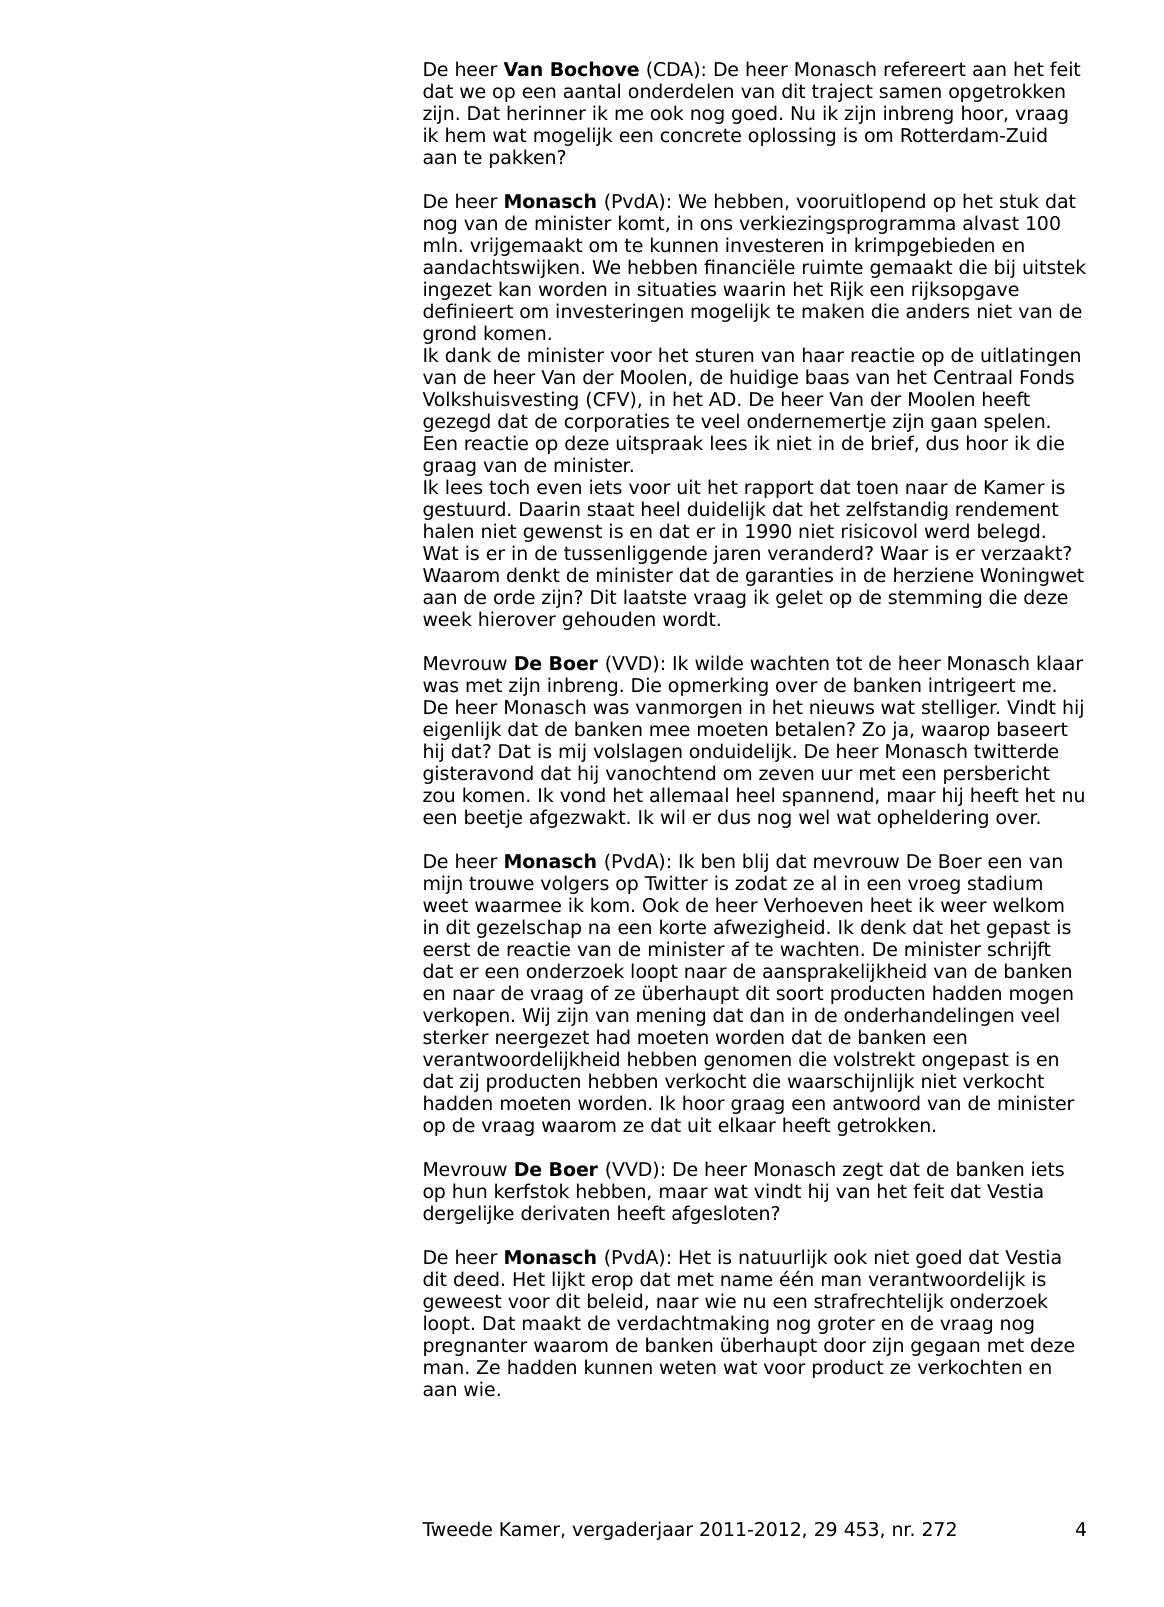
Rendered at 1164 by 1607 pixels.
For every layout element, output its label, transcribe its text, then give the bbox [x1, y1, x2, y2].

text De heer Monasch (PvdA): Ik ben blij dat mevrouw De Boer een van mijn trouwe volgers op Twitter is zodat ze al in een vroeg stadium weet waarmee ik kom. Ook de heer Verhoeven heet ik weer welkom in dit gezelschap na een korte afwezigheid. Ik denk dat het gepast is eerst de reactie van de minister af te wachten. De minister schrijft dat er een onderzoek loopt naar de aansprakelijkheid van de banken en naar de vraag of ze überhaupt dit soort producten hadden mogen verkopen. Wij zijn van mening dat dan in de onderhandelingen veel sterker neergezet had moeten worden dat de banken een verantwoordelijkheid hebben genomen die volstrekt ongepast is en dat zij producten hebben verkocht die waarschijnlijk niet verkocht hadden moeten worden. Ik hoor graag een antwoord van de minister op de vraag waarom ze dat uit elkaar heeft getrokken. [422, 851, 1087, 1137]
text De heer Van Bochove (CDA): De heer Monasch refereert aan het feit dat we op een aantal onderdelen van dit traject samen opgetrokken zijn. Dat herinner ik me ook nog goed. Nu ik zijn inbreng hoor, vraag ik hem wat mogelijk een concrete oplossing is om Rotterdam-Zuid aan te pakken? [422, 59, 1087, 169]
text Mevrouw De Boer (VVD): Ik wilde wachten tot de heer Monasch klaar was met zijn inbreng. Die opmerking over de banken intrigeert me. De heer Monasch was vanmorgen in het nieuws wat stelliger. Vindt hij eigenlijk dat de banken mee moeten betalen? Zo ja, waarop baseert hij dat? Dat is mij volslagen onduidelijk. De heer Monasch twitterde gisteravond dat hij vanochtend om zeven uur met een persbericht zou komen. Ik vond het allemaal heel spannend, maar hij heeft het nu een beetje afgezwakt. Ik wil er dus nog wel wat opheldering over. [422, 653, 1087, 829]
text Mevrouw De Boer (VVD): De heer Monasch zegt dat de banken iets op hun kerfstok hebben, maar wat vindt hij van het feit dat Vestia dergelijke derivaten heeft afgesloten? [422, 1159, 1087, 1225]
text De heer Monasch (PvdA): We hebben, vooruitlopend op het stuk dat nog van de minister komt, in ons verkiezingsprogramma alvast 100 mln. vrijgemaakt om te kunnen investeren in krimpgebieden en aandachtswijken. We hebben financiële ruimte gemaakt die bij uitstek ingezet kan worden in situaties waarin het Rijk een rijksopgave definieert om investeringen mogelijk te maken die anders niet van de grond komen. [422, 191, 1087, 345]
text Ik lees toch even iets voor uit het rapport dat toen naar de Kamer is gestuurd. Daarin staat heel duidelijk dat het zelfstandig rendement halen niet gewenst is en dat er in 1990 niet risicovol werd belegd. Wat is er in de tussenliggende jaren veranderd? Waar is er verzaakt? Waarom denkt de minister dat de garanties in de herziene Woningwet aan de orde zijn? Dit laatste vraag ik gelet op de stemming die deze week hierover gehouden wordt. [422, 477, 1087, 631]
text Ik dank de minister voor het sturen van haar reactie op de uitlatingen van de heer Van der Moolen, de huidige baas van het Centraal Fonds Volkshuisvesting (CFV), in het AD. De heer Van der Moolen heeft gezegd dat de corporaties te veel ondernemertje zijn gaan spelen. Een reactie op deze uitspraak lees ik niet in de brief, dus hoor ik die graag van de minister. [422, 345, 1087, 477]
text De heer Monasch (PvdA): Het is natuurlijk ook niet goed dat Vestia dit deed. Het lijkt erop dat met name één man verantwoordelijk is geweest voor dit beleid, naar wie nu een strafrechtelijk onderzoek loopt. Dat maakt de verdachtmaking nog groter en de vraag nog pregnanter waarom de banken überhaupt door zijn gegaan met deze man. Ze hadden kunnen weten wat voor product ze verkochten en aan wie. [422, 1247, 1087, 1401]
